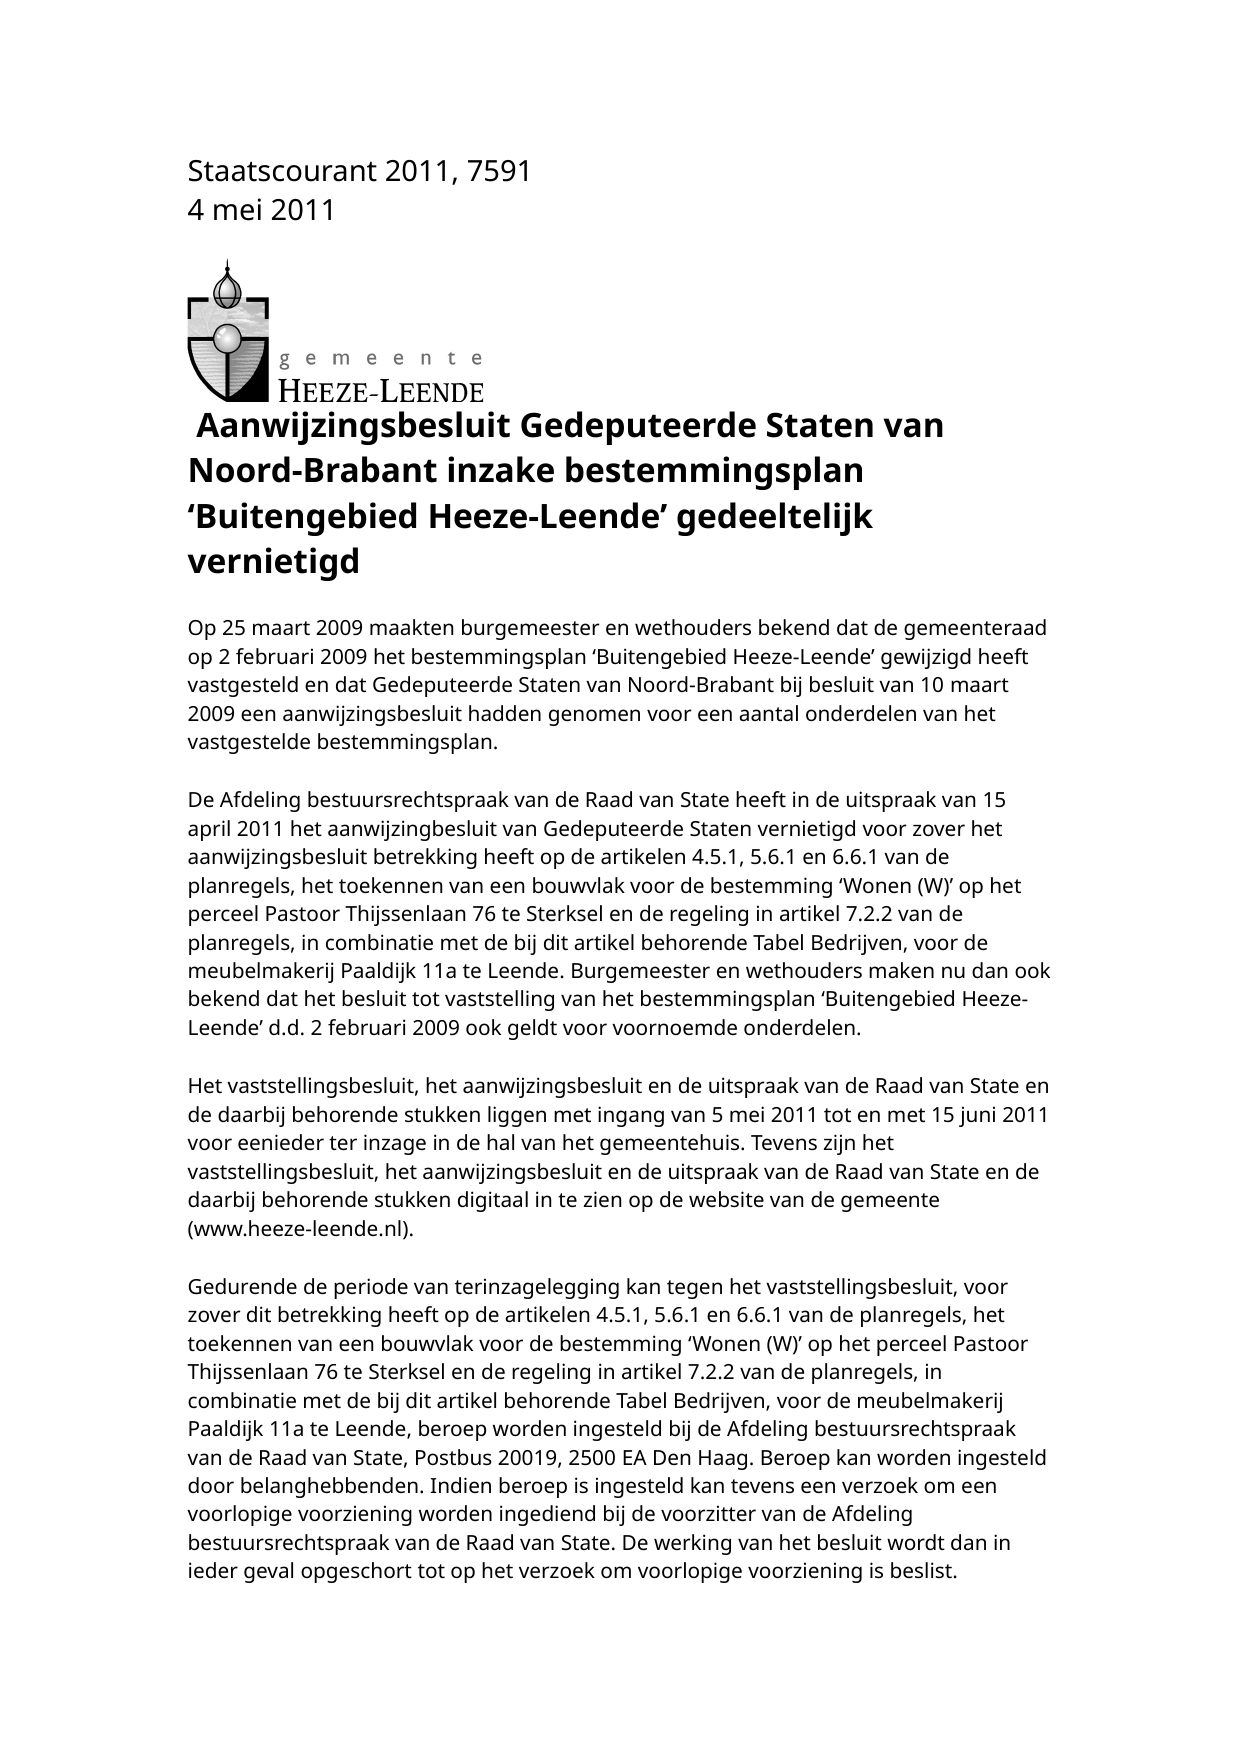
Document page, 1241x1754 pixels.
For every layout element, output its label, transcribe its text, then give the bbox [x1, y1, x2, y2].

text Staatscourant 2011, 7591 [187, 150, 1053, 190]
text Gedurende de periode van terinzagelegging kan tegen het vaststellingsbesluit, voor zover dit betrekking heeft op de artikelen 4.5.1, 5.6.1 en 6.6.1 van de planregels, het toekennen van een bouwvlak voor de bestemming ‘Wonen (W)’ op het perceel Pastoor Thijssenlaan 76 te Sterksel en de regeling in artikel 7.2.2 van de planregels, in combinatie met de bij dit artikel behorende Tabel Bedrijven, voor de meubelmakerij Paaldijk 11a te Leende, beroep worden ingesteld bij de Afdeling bestuursrechtspraak van de Raad van State, Postbus 20019, 2500 EA Den Haag. Beroep kan worden ingesteld door belanghebbenden. Indien beroep is ingesteld kan tevens een verzoek om een voorlopige voorziening worden ingediend bij de voorzitter van de Afdeling bestuursrechtspraak van de Raad van State. De werking van het besluit wordt dan in ieder geval opgeschort tot op het verzoek om voorlopige voorziening is beslist. [187, 1272, 1053, 1585]
subtitle Aanwijzingsbesluit Gedeputeerde Staten van Noord-Brabant inzake bestemmingsplan ‘Buitengebied Heeze-Leende’ gedeeltelijk vernietigd [187, 271, 1053, 583]
picture [187, 258, 484, 402]
text Het vaststellingsbesluit, het aanwijzingsbesluit en de uitspraak van de Raad van State en de daarbij behorende stukken liggen met ingang van 5 mei 2011 tot en met 15 juni 2011 voor eenieder ter inzage in de hal van het gemeentehuis. Tevens zijn het vaststellingsbesluit, het aanwijzingsbesluit en de uitspraak van de Raad van State en de daarbij behorende stukken digitaal in te zien op de website van de gemeente (www.heeze-leende.nl). [187, 1071, 1053, 1242]
text Op 25 maart 2009 maakten burgemeester en wethouders bekend dat de gemeenteraad op 2 februari 2009 het bestemmingsplan ‘Buitengebied Heeze-Leende’ gewijzigd heeft vastgesteld en dat Gedeputeerde Staten van Noord-Brabant bij besluit van 10 maart 2009 een aanwijzingsbesluit hadden genomen voor een aantal onderdelen van het vastgestelde bestemmingsplan. [187, 613, 1053, 756]
text 4 mei 2011 [187, 190, 1053, 229]
text De Afdeling bestuursrechtspraak van de Raad van State heeft in de uitspraak van 15 april 2011 het aanwijzingbesluit van Gedeputeerde Staten vernietigd voor zover het aanwijzingsbesluit betrekking heeft op de artikelen 4.5.1, 5.6.1 en 6.6.1 van de planregels, het toekennen van een bouwvlak voor de bestemming ‘Wonen (W)’ op het perceel Pastoor Thijssenlaan 76 te Sterksel en de regeling in artikel 7.2.2 van de planregels, in combinatie met de bij dit artikel behorende Tabel Bedrijven, voor de meubelmakerij Paaldijk 11a te Leende. Burgemeester en wethouders maken nu dan ook bekend dat het besluit tot vaststelling van het bestemmingsplan ‘Buitengebied Heeze-Leende’ d.d. 2 februari 2009 ook geldt voor voornoemde onderdelen. [187, 786, 1053, 1041]
